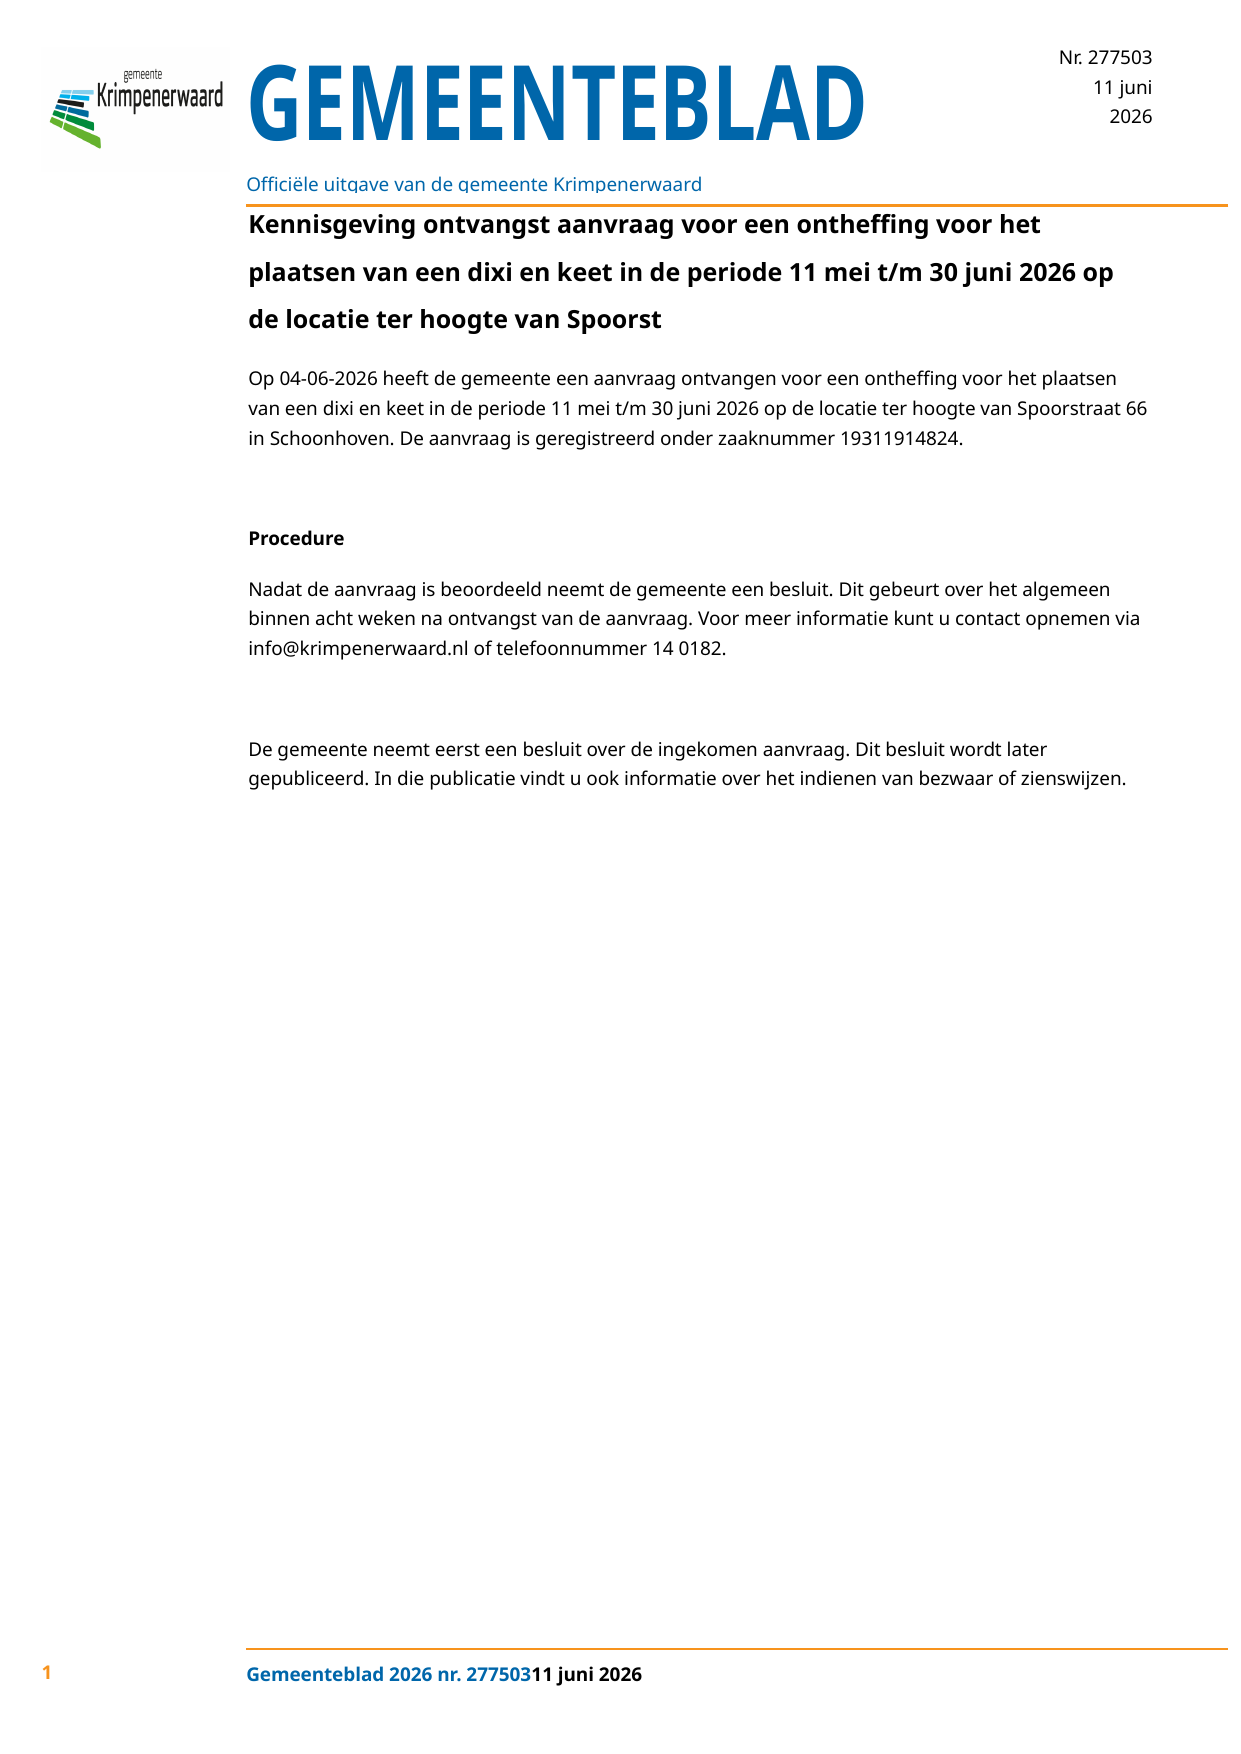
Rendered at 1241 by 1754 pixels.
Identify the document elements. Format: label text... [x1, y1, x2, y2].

text Nadat de aanvraag is beoordeeld neemt de gemeente een besluit. Dit gebeurt over het algemeen binnen acht weken na ontvangst van de aanvraag. Voor meer informatie kunt u contact opnemen via info@krimpenerwaard.nl of telefoonnummer 14 0182. [248, 576, 1152, 661]
text Procedure [248, 526, 1152, 551]
text De gemeente neemt eerst een besluit over de ingekomen aanvraag. Dit besluit wordt later gepubliceerd. In die publicatie vindt u ook informatie over het indienen van bezwaar of zienswijzen. [248, 736, 1152, 791]
picture [41, 47, 231, 172]
text Kennisgeving ontvangst aanvraag voor een ontheffing voor het plaatsen van een dixi en keet in de periode 11 mei t/m 30 juni 2026 op de locatie ter hoogte van Spoorst [248, 207, 1152, 336]
text Op 04-06-2026 heeft de gemeente een aanvraag ontvangen voor een ontheffing voor het plaatsen van een dixi en keet in de periode 11 mei t/m 30 juni 2026 op de locatie ter hoogte van Spoorstraat 66 in Schoonhoven. De aanvraag is geregistreerd onder zaaknummer 19311914824. [248, 366, 1152, 450]
